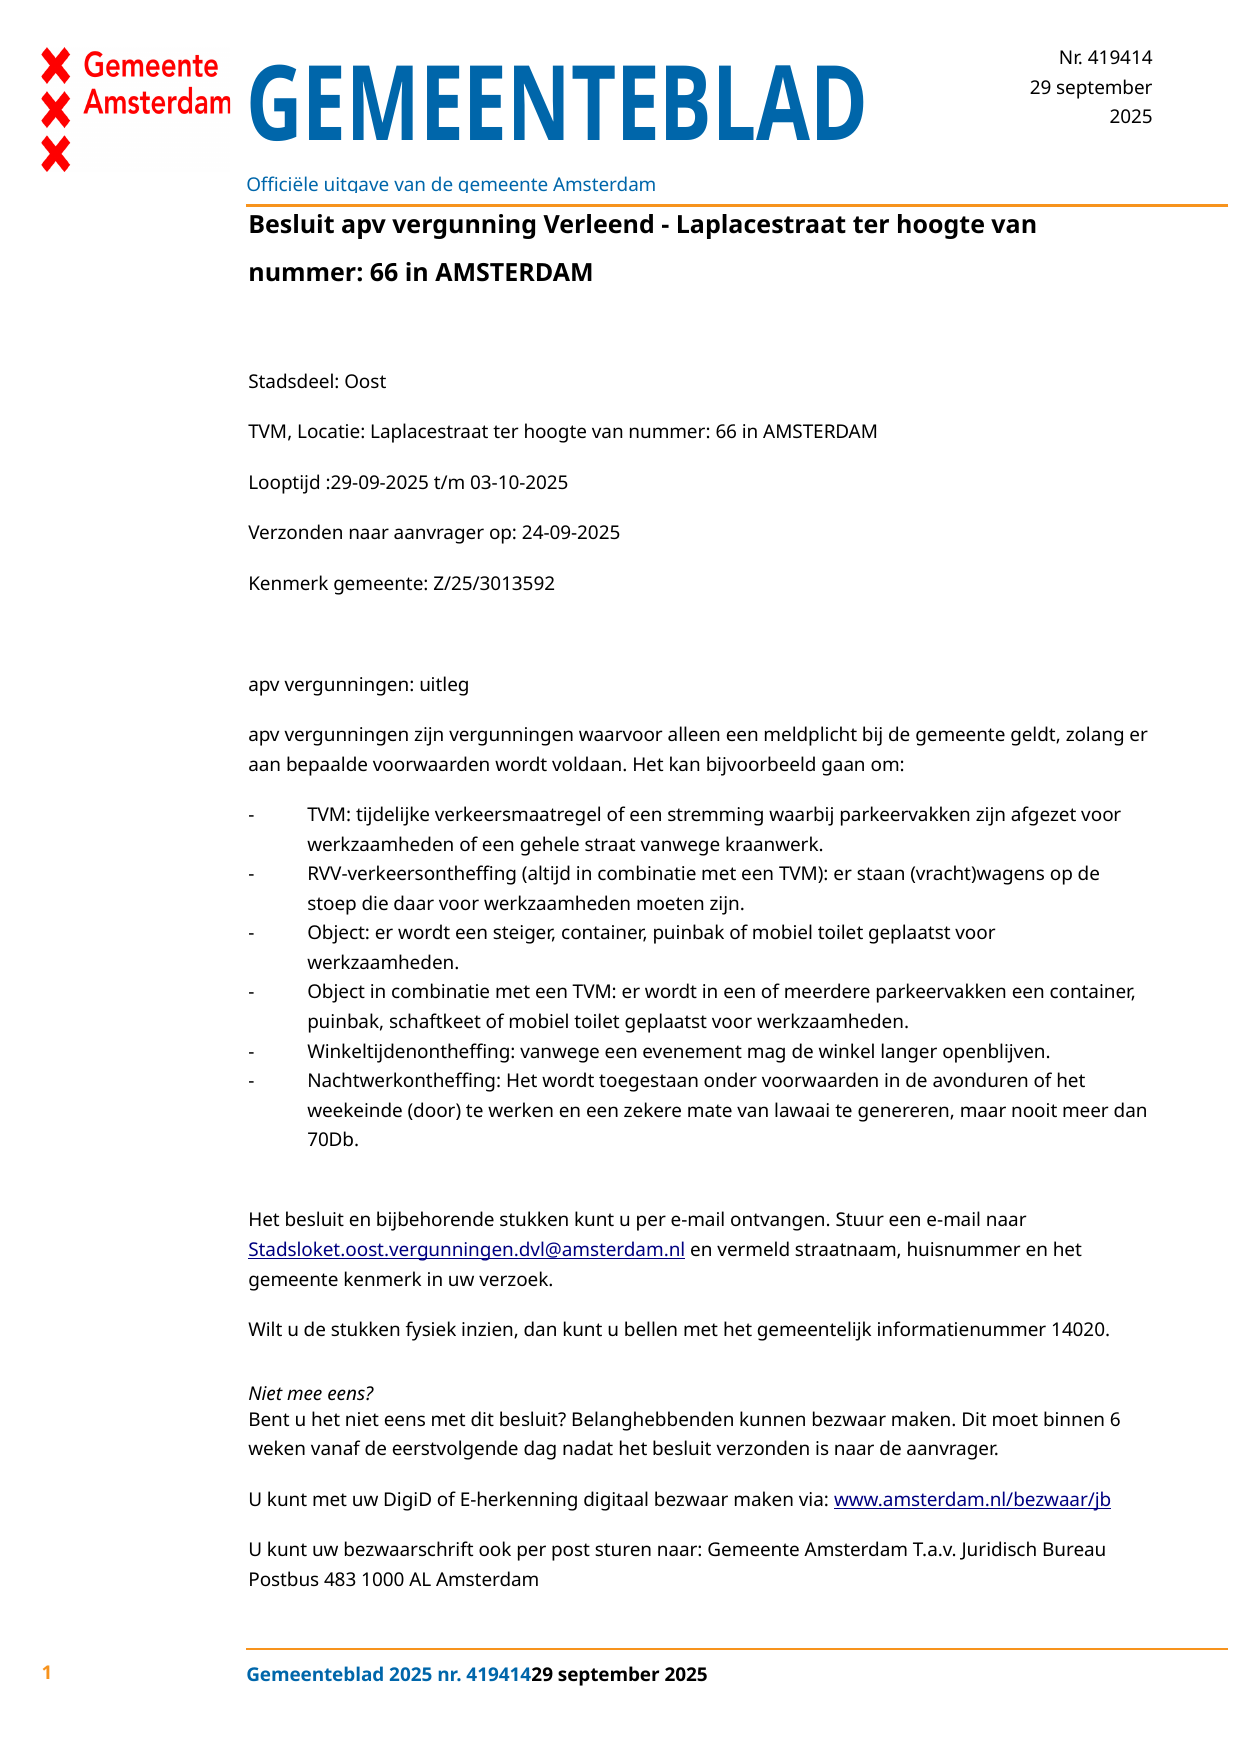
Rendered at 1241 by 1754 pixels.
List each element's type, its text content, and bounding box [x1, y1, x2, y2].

picture [41, 47, 231, 172]
list RVV-verkeersontheffing (altijd in combinatie met een TVM): er staan (vracht)wagens op de stoep die daar voor werkzaamheden moeten zijn. [248, 860, 1152, 916]
text Verzonden naar aanvrager op: 24-09-2025 [248, 519, 1152, 545]
text apv vergunningen: uitleg [248, 671, 1152, 697]
list Nachtwerkontheffing: Het wordt toegestaan onder voorwaarden in de avonduren of het weekeinde (door) te werken en een zekere mate van lawaai te genereren, maar nooit meer dan 70Db. [248, 1067, 1152, 1152]
text Looptijd :29-09-2025 t/m 03-10-2025 [248, 469, 1152, 495]
text Niet mee eens? [248, 1380, 1152, 1406]
text Stadsdeel: Oost [248, 368, 1152, 394]
text Besluit apv vergunning Verleend - Laplacestraat ter hoogte van nummer: 66 in AMSTERDAM [248, 207, 1152, 288]
list Winkeltijdenontheffing: vanwege een evenement mag de winkel langer openblijven. [248, 1038, 1152, 1064]
list TVM: tijdelijke verkeersmaatregel of een stremming waarbij parkeervakken zijn afgezet voor werkzaamheden of een gehele straat vanwege kraanwerk. [248, 801, 1152, 857]
text Bent u het niet eens met dit besluit? Belanghebbenden kunnen bezwaar maken. Dit moet binnen 6 weken vanaf de eerstvolgende dag nadat het besluit verzonden is naar de aanvrager. [248, 1406, 1152, 1461]
text apv vergunningen zijn vergunningen waarvoor alleen een meldplicht bij de gemeente geldt, zolang er aan bepaalde voorwaarden wordt voldaan. Het kan bijvoorbeeld gaan om: [248, 721, 1152, 777]
text Het besluit en bijbehorende stukken kunt u per e-mail ontvangen. Stuur een e-mail naar Stadsloket.oost.vergunningen.dvl@amsterdam.nl en vermeld straatnaam, huisnummer en het gemeente kenmerk in uw verzoek. [248, 1207, 1152, 1292]
text Kenmerk gemeente: Z/25/3013592 [248, 570, 1152, 596]
list Object in combinatie met een TVM: er wordt in een of meerdere parkeervakken een container, puinbak, schaftkeet of mobiel toilet geplaatst voor werkzaamheden. [248, 979, 1152, 1034]
text Wilt u de stukken fysiek inzien, dan kunt u bellen met het gemeentelijk informatienummer 14020. [248, 1316, 1152, 1342]
text U kunt met uw DigiD of E-herkenning digitaal bezwaar maken via: www.amsterdam.nl/bezwaar/jb [248, 1486, 1152, 1512]
text U kunt uw bezwaarschrift ook per post sturen naar: Gemeente Amsterdam T.a.v. Juridisch Bureau Postbus 483 1000 AL Amsterdam [248, 1536, 1152, 1592]
list Object: er wordt een steiger, container, puinbak of mobiel toilet geplaatst voor werkzaamheden. [248, 919, 1152, 975]
text TVM, Locatie: Laplacestraat ter hoogte van nummer: 66 in AMSTERDAM [248, 419, 1152, 444]
